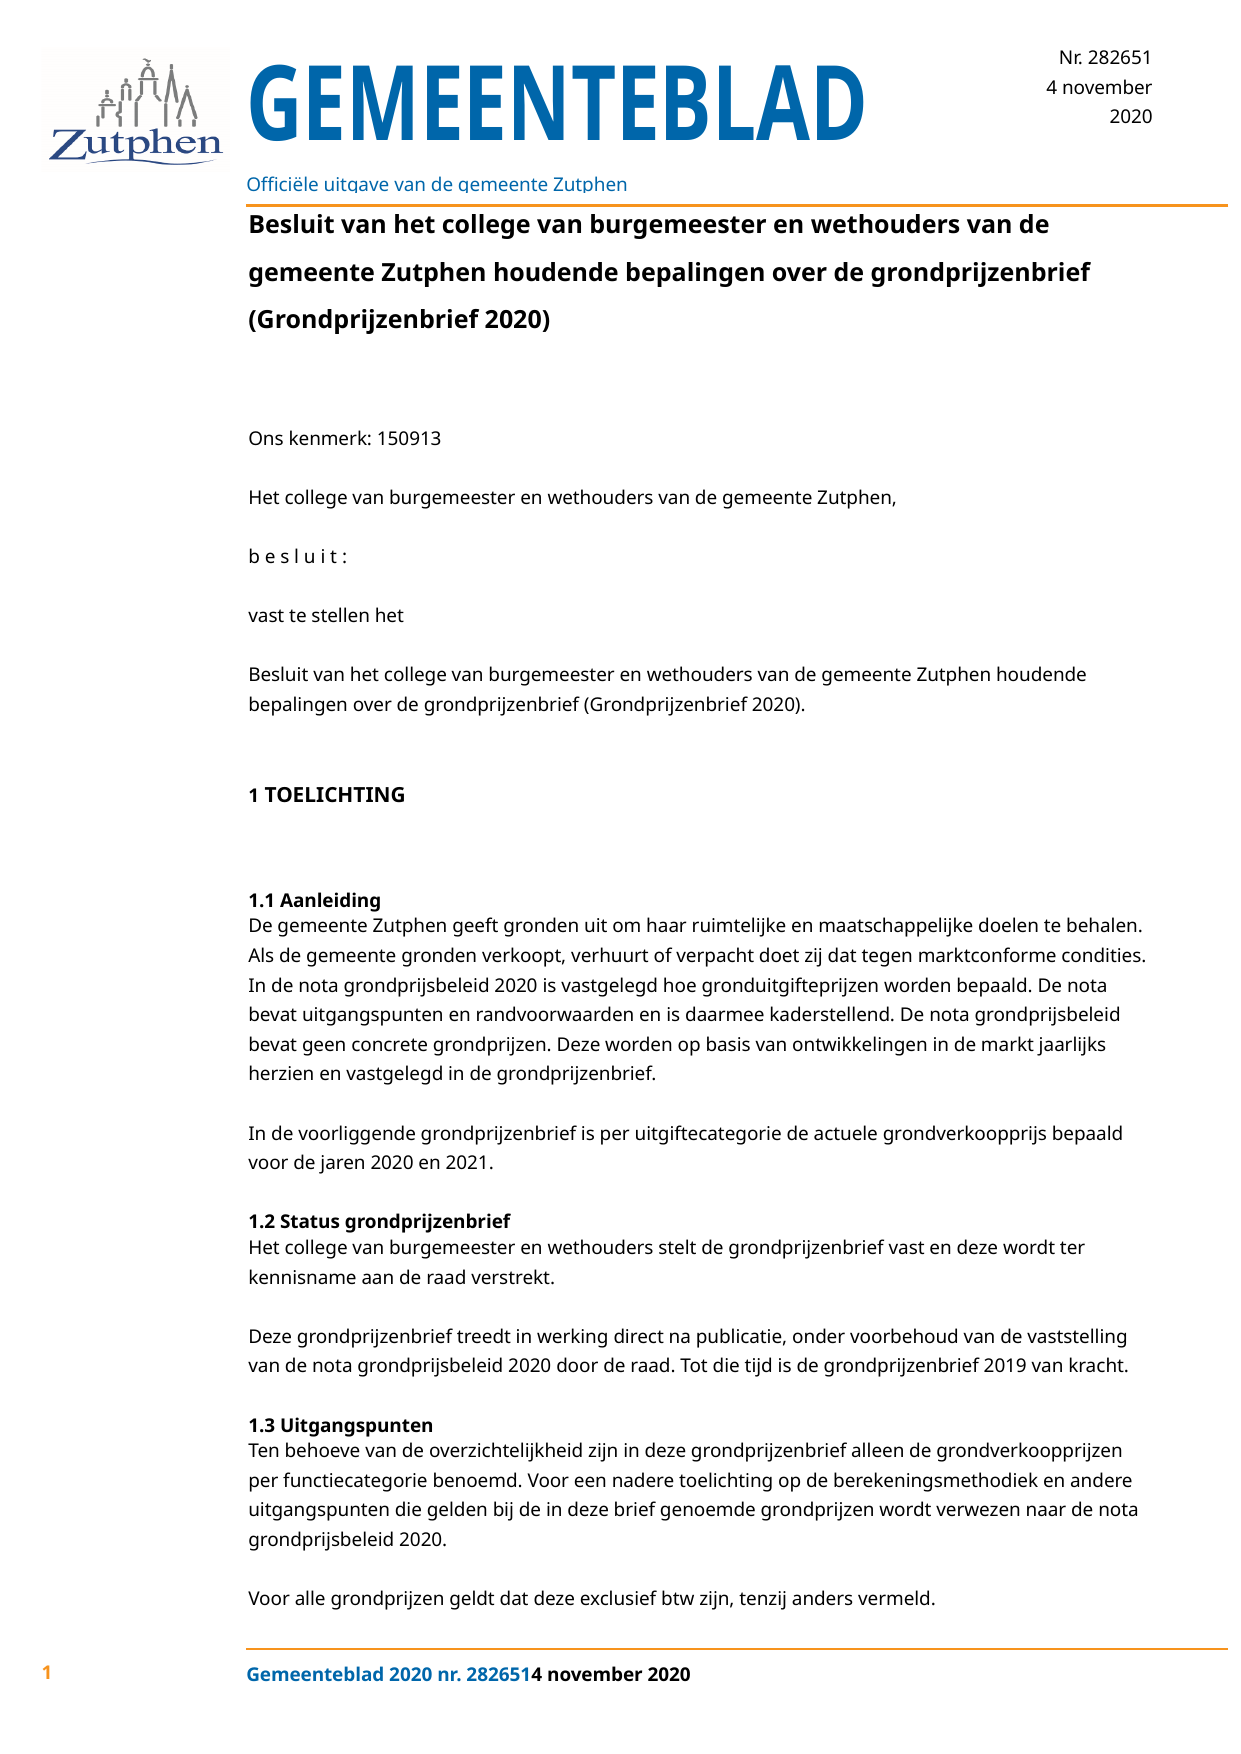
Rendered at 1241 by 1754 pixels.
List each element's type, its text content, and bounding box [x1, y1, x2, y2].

text 1.2 Status grondprijzenbrief [248, 1208, 1152, 1234]
text 1.3 Uitgangspunten [248, 1412, 1152, 1437]
text Ons kenmerk: 150913 [248, 425, 1152, 450]
text 1 TOELICHTING [248, 780, 1152, 808]
text Het college van burgemeester en wethouders stelt de grondprijzenbrief vast en deze wordt ter kennisname aan de raad verstrekt. [248, 1234, 1152, 1289]
text vast te stellen het [248, 602, 1152, 628]
text Besluit van het college van burgemeester en wethouders van de gemeente Zutphen houdende bepalingen over de grondprijzenbrief (Grondprijzenbrief 2020) [248, 207, 1152, 336]
text 1.1 Aanleiding [248, 887, 1152, 913]
text Deze grondprijzenbrief treedt in werking direct na publicatie, onder voorbehoud van de vaststelling van de nota grondprijsbeleid 2020 door de raad. Tot die tijd is de grondprijzenbrief 2019 van kracht. [248, 1323, 1152, 1378]
text Het college van burgemeester en wethouders van de gemeente Zutphen, [248, 484, 1152, 509]
text b e s l u i t : [248, 543, 1152, 569]
text In de voorliggende grondprijzenbrief is per uitgiftecategorie de actuele grondverkoopprijs bepaald voor de jaren 2020 en 2021. [248, 1120, 1152, 1175]
text Voor alle grondprijzen geldt dat deze exclusief btw zijn, tenzij anders vermeld. [248, 1585, 1152, 1611]
text De gemeente Zutphen geeft gronden uit om haar ruimtelijke en maatschappelijke doelen te behalen. Als de gemeente gronden verkoopt, verhuurt of verpacht doet zij dat tegen marktconforme condities. In de nota grondprijsbeleid 2020 is vastgelegd hoe gronduitgifteprijzen worden bepaald. De nota bevat uitgangspunten en randvoorwaarden en is daarmee kaderstellend. De nota grondprijsbeleid bevat geen concrete grondprijzen. Deze worden op basis van ontwikkelingen in de markt jaarlijks herzien en vastgelegd in de grondprijzenbrief. [248, 913, 1152, 1086]
picture [41, 47, 231, 172]
text Besluit van het college van burgemeester en wethouders van de gemeente Zutphen houdende bepalingen over de grondprijzenbrief (Grondprijzenbrief 2020). [248, 661, 1152, 717]
text Ten behoeve van de overzichtelijkheid zijn in deze grondprijzenbrief alleen de grondverkoopprijzen per functiecategorie benoemd. Voor een nadere toelichting op de berekeningsmethodiek en andere uitgangspunten die gelden bij de in deze brief genoemde grondprijzen wordt verwezen naar de nota grondprijsbeleid 2020. [248, 1437, 1152, 1552]
